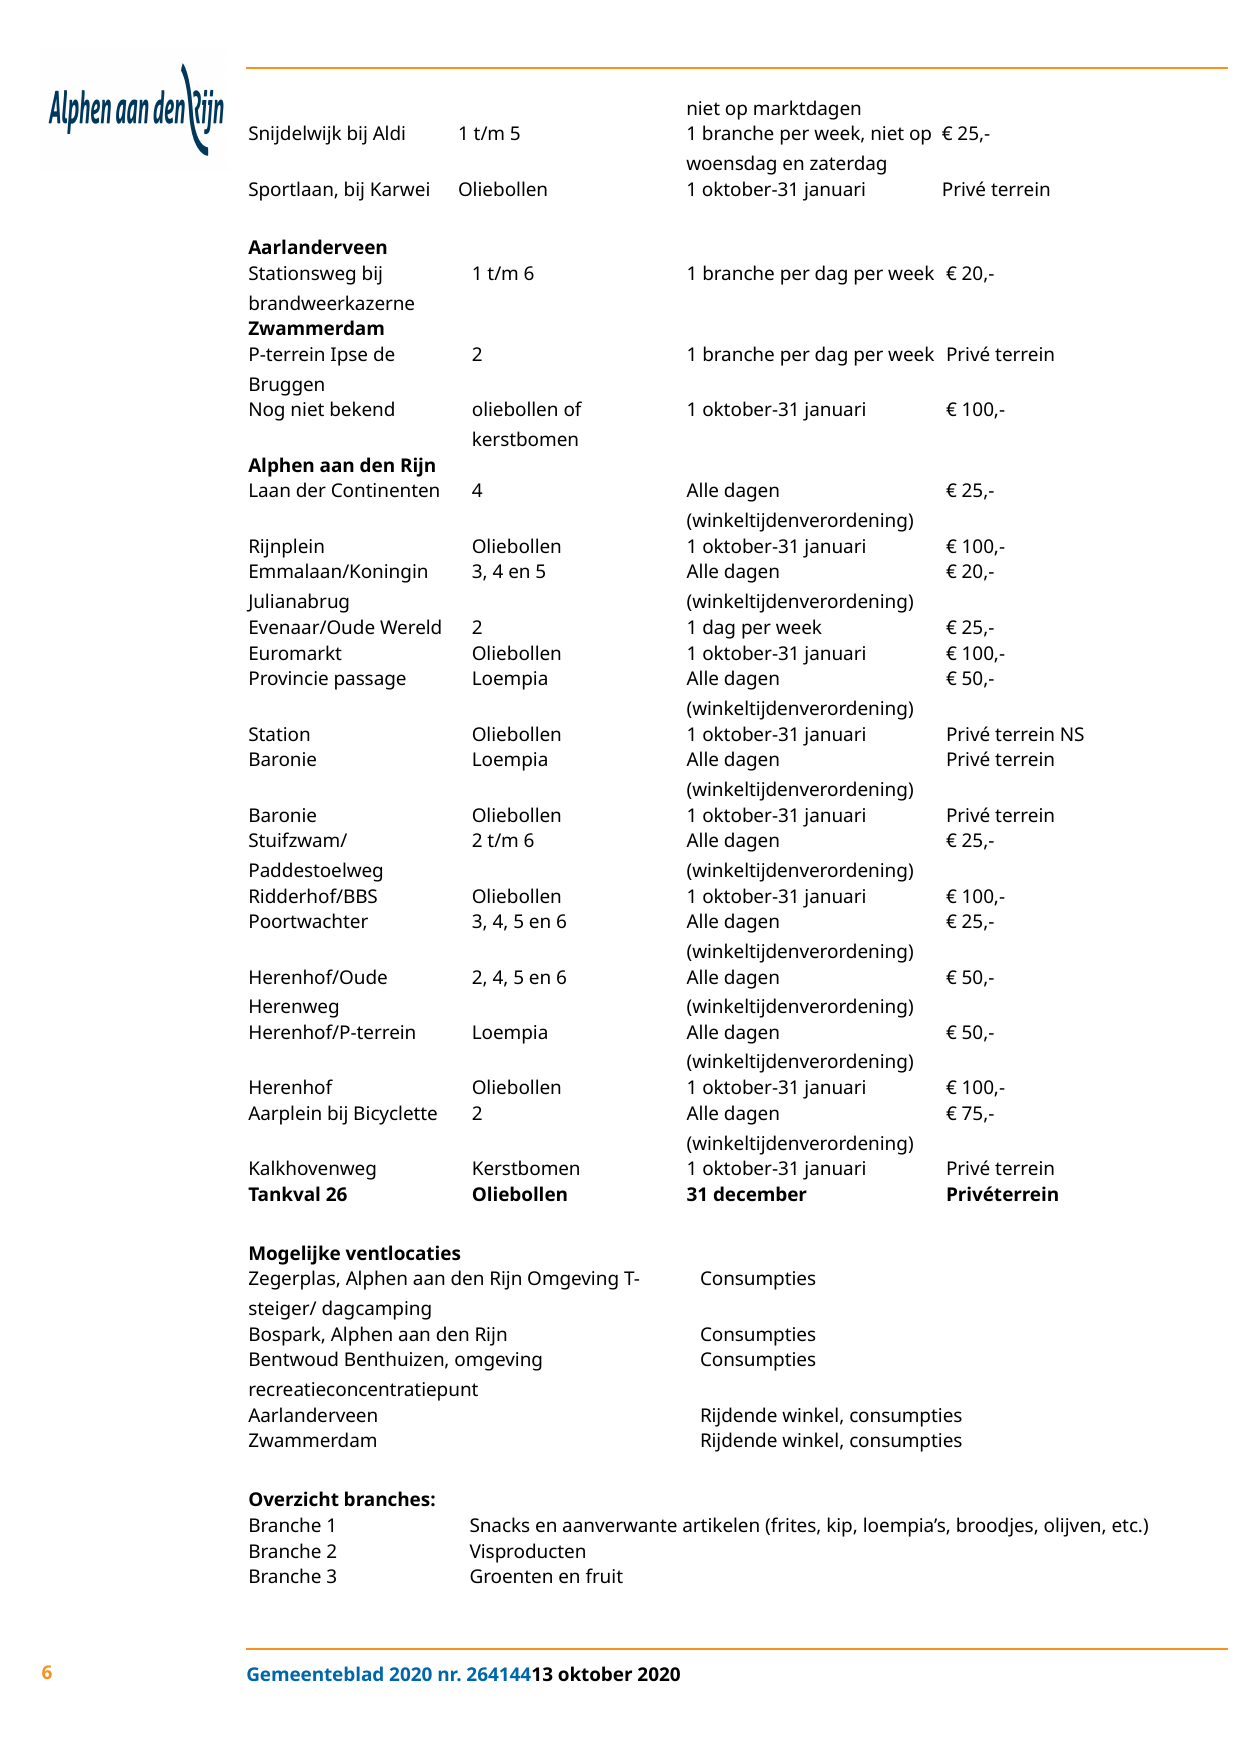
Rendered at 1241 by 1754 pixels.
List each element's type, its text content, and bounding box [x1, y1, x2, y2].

table_cell 1 branche per dag per week [686, 341, 946, 397]
table_cell 31 december [686, 1181, 946, 1207]
table_cell Zwammerdam [248, 316, 472, 341]
table_cell Zwammerdam [248, 1428, 700, 1453]
table_cell Stationsweg bij brandweerkazerne [248, 260, 472, 316]
table_cell [472, 452, 686, 478]
table_cell oliebollen of kerstbomen [472, 397, 686, 452]
table_cell Rijnplein [248, 533, 472, 559]
table_cell € 100,- [946, 640, 1152, 665]
table_cell Oliebollen [472, 1181, 686, 1207]
table_cell € 100,- [946, 533, 1152, 559]
table_cell Visproducten [469, 1538, 1152, 1563]
table_cell 1 oktober-31 januari [686, 397, 946, 452]
table_cell Evenaar/Oude Wereld [248, 614, 472, 640]
table_cell [942, 95, 1152, 121]
table_cell Baronie [248, 746, 472, 802]
table_cell Oliebollen [472, 1075, 686, 1100]
picture [41, 47, 231, 172]
table_cell [472, 316, 686, 341]
table_cell Alle dagen (winkeltijdenverordening) [686, 1019, 946, 1074]
table_cell Herenhof/P-terrein [248, 1019, 472, 1074]
table_cell Oliebollen [472, 721, 686, 746]
table_cell Oliebollen [472, 533, 686, 559]
table_cell Kalkhovenweg [248, 1156, 472, 1181]
table_cell Branche 1 [248, 1512, 469, 1538]
table_cell Loempia [472, 665, 686, 721]
table_cell Privé terrein [942, 176, 1152, 202]
table_cell Bentwoud Benthuizen, omgeving recreatieconcentratiepunt [248, 1347, 700, 1402]
table_cell Branche 3 [248, 1564, 469, 1589]
table_cell niet op marktdagen [686, 95, 942, 121]
table_cell 2, 4, 5 en 6 [472, 964, 686, 1019]
table_cell Privé terrein [946, 746, 1152, 802]
table_cell [686, 316, 946, 341]
table_header [946, 235, 1152, 260]
table_cell Poortwachter [248, 909, 472, 964]
table_cell Provincie passage [248, 665, 472, 721]
table_cell Alle dagen (winkeltijdenverordening) [686, 828, 946, 883]
table_cell 1 t/m 5 [458, 121, 686, 176]
table_cell Oliebollen [472, 640, 686, 665]
table_cell 2 t/m 6 [472, 828, 686, 883]
table_cell P-terrein Ipse de Bruggen [248, 341, 472, 397]
table_cell Privé terrein [946, 1156, 1152, 1181]
table_header Overzicht branches: [248, 1486, 469, 1512]
table_cell 2 [472, 1100, 686, 1156]
table_cell Alle dagen (winkeltijdenverordening) [686, 559, 946, 614]
table_cell Consumpties [700, 1321, 1152, 1347]
table_cell Snijdelwijk bij Aldi [248, 121, 458, 176]
table_cell 3, 4 en 5 [472, 559, 686, 614]
table_cell 2 [472, 341, 686, 397]
table_cell 4 [472, 478, 686, 533]
table_cell 1 oktober-31 januari [686, 883, 946, 908]
table_cell € 100,- [946, 883, 1152, 908]
table_cell € 100,- [946, 397, 1152, 452]
table_cell Privéterrein [946, 1181, 1152, 1207]
table_cell Nog niet bekend [248, 397, 472, 452]
table_cell € 50,- [946, 1019, 1152, 1074]
table_header [472, 235, 686, 260]
table_cell Bospark, Alphen aan den Rijn [248, 1321, 700, 1347]
table_cell Rijdende winkel, consumpties [700, 1402, 1152, 1428]
table_cell Oliebollen [458, 176, 686, 202]
table_cell Consumpties [700, 1266, 1152, 1321]
table_cell Emmalaan/Koningin Julianabrug [248, 559, 472, 614]
table_cell 1 oktober-31 januari [686, 1156, 946, 1181]
table_header [469, 1486, 1152, 1512]
table_cell Loempia [472, 746, 686, 802]
table_cell Herenhof/Oude Herenweg [248, 964, 472, 1019]
table_cell Alphen aan den Rijn [248, 452, 472, 478]
table_cell Alle dagen (winkeltijdenverordening) [686, 665, 946, 721]
table_cell 1 oktober-31 januari [686, 533, 946, 559]
table_cell [946, 452, 1152, 478]
table_cell 1 oktober-31 januari [686, 176, 942, 202]
table_header [686, 235, 946, 260]
table_cell 1 oktober-31 januari [686, 721, 946, 746]
table_cell Laan der Continenten [248, 478, 472, 533]
table_cell Privé terrein [946, 802, 1152, 827]
table_cell Alle dagen (winkeltijdenverordening) [686, 1100, 946, 1156]
table_cell Loempia [472, 1019, 686, 1074]
table_cell Rijdende winkel, consumpties [700, 1428, 1152, 1453]
table_cell Privé terrein NS [946, 721, 1152, 746]
table_cell € 100,- [946, 1075, 1152, 1100]
table_cell 2 [472, 614, 686, 640]
table_cell Branche 2 [248, 1538, 469, 1563]
table_cell [946, 316, 1152, 341]
table_cell Aarplein bij Bicyclette [248, 1100, 472, 1156]
table_cell € 75,- [946, 1100, 1152, 1156]
table_cell Groenten en fruit [469, 1564, 1152, 1589]
table_cell 1 dag per week [686, 614, 946, 640]
table_header Mogelijke ventlocaties [248, 1240, 700, 1266]
table_cell € 25,- [942, 121, 1152, 176]
table_cell 1 oktober-31 januari [686, 802, 946, 827]
table_cell [686, 452, 946, 478]
table_cell Oliebollen [472, 802, 686, 827]
table_cell € 25,- [946, 614, 1152, 640]
table_cell [248, 95, 458, 121]
table_cell Snacks en aanverwante artikelen (frites, kip, loempia’s, broodjes, olijven, etc.) [469, 1512, 1152, 1538]
table_cell € 20,- [946, 559, 1152, 614]
table_cell 1 t/m 6 [472, 260, 686, 316]
table_cell € 25,- [946, 478, 1152, 533]
table_cell Consumpties [700, 1347, 1152, 1402]
table_cell 1 branche per week, niet op woensdag en zaterdag [686, 121, 942, 176]
table_cell Alle dagen (winkeltijdenverordening) [686, 964, 946, 1019]
table_header Aarlanderveen [248, 235, 472, 260]
table_cell Sportlaan, bij Karwei [248, 176, 458, 202]
table_cell 1 branche per dag per week [686, 260, 946, 316]
table_cell [458, 95, 686, 121]
table_cell Station [248, 721, 472, 746]
table_cell Zegerplas, Alphen aan den Rijn Omgeving T-steiger/ dagcamping [248, 1266, 700, 1321]
table_cell € 50,- [946, 665, 1152, 721]
table_cell Herenhof [248, 1075, 472, 1100]
table_cell Baronie [248, 802, 472, 827]
table_cell Alle dagen (winkeltijdenverordening) [686, 478, 946, 533]
table_cell 1 oktober-31 januari [686, 640, 946, 665]
table_cell 3, 4, 5 en 6 [472, 909, 686, 964]
table_cell Stuifzwam/Paddestoelweg [248, 828, 472, 883]
table_header [700, 1240, 1152, 1266]
table_cell Oliebollen [472, 883, 686, 908]
table_cell € 50,- [946, 964, 1152, 1019]
table_cell Kerstbomen [472, 1156, 686, 1181]
table_cell 1 oktober-31 januari [686, 1075, 946, 1100]
table_cell Aarlanderveen [248, 1402, 700, 1428]
table_cell Privé terrein [946, 341, 1152, 397]
table_cell Euromarkt [248, 640, 472, 665]
table_cell € 20,- [946, 260, 1152, 316]
table_cell € 25,- [946, 828, 1152, 883]
table_cell Alle dagen (winkeltijdenverordening) [686, 909, 946, 964]
table_cell Ridderhof/BBS [248, 883, 472, 908]
table_cell Tankval 26 [248, 1181, 472, 1207]
table_cell € 25,- [946, 909, 1152, 964]
table_cell Alle dagen (winkeltijdenverordening) [686, 746, 946, 802]
